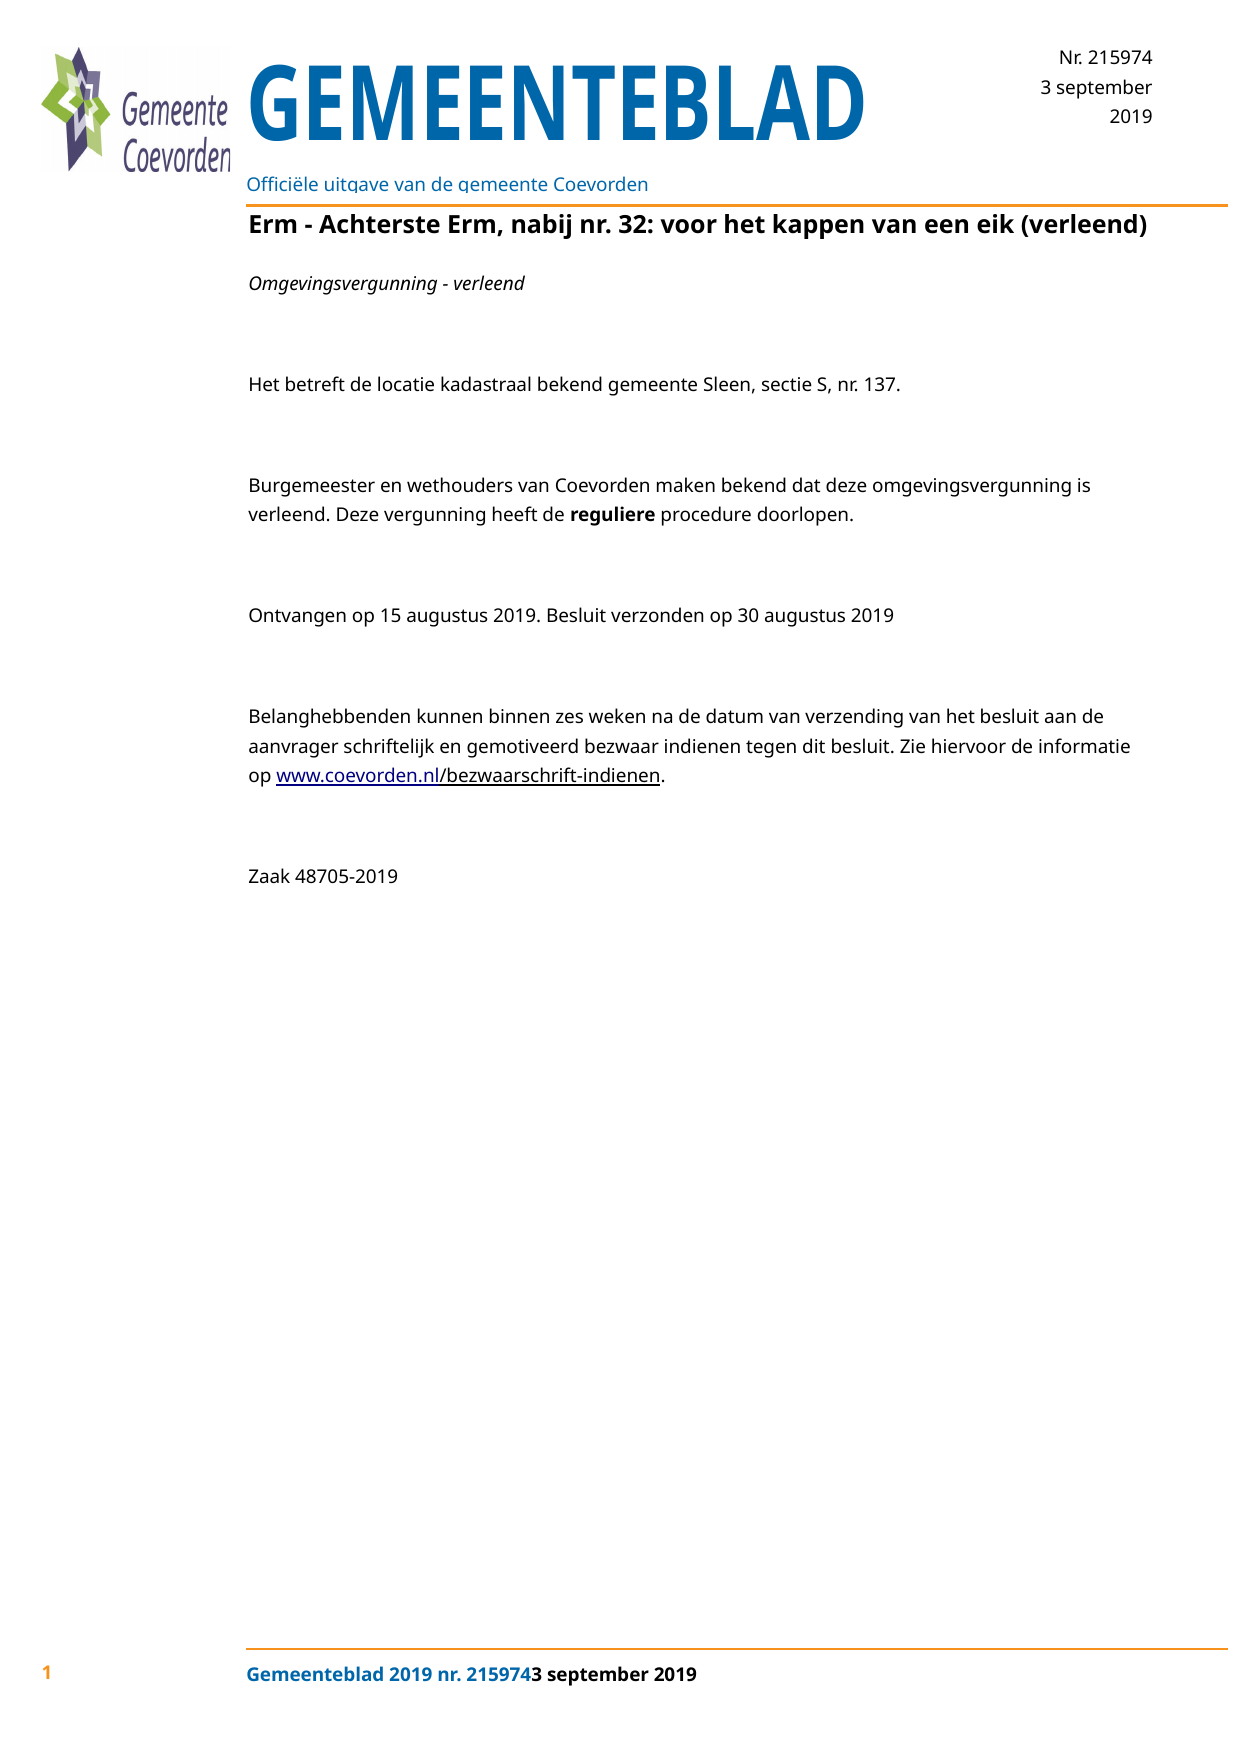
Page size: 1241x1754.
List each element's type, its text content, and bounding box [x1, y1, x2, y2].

text Belanghebbenden kunnen binnen zes weken na de datum van verzending van het besluit aan de aanvrager schriftelijk en gemotiveerd bezwaar indienen tegen dit besluit. Zie hiervoor de informatie op www.coevorden.nl/bezwaarschrift-indienen. [248, 703, 1152, 788]
text Zaak 48705-2019 [248, 863, 1152, 889]
text Erm - Achterste Erm, nabij nr. 32: voor het kappen van een eik (verleend) [248, 207, 1152, 241]
picture [41, 47, 231, 172]
text Burgemeester en wethouders van Coevorden maken bekend dat deze omgevingsvergunning is verleend. Deze vergunning heeft de reguliere procedure doorlopen. [248, 472, 1152, 527]
text Ontvangen op 15 augustus 2019. Besluit verzonden op 30 augustus 2019 [248, 602, 1152, 628]
text Omgevingsvergunning - verleend [248, 270, 1152, 296]
text Het betreft de locatie kadastraal bekend gemeente Sleen, sectie S, nr. 137. [248, 371, 1152, 397]
